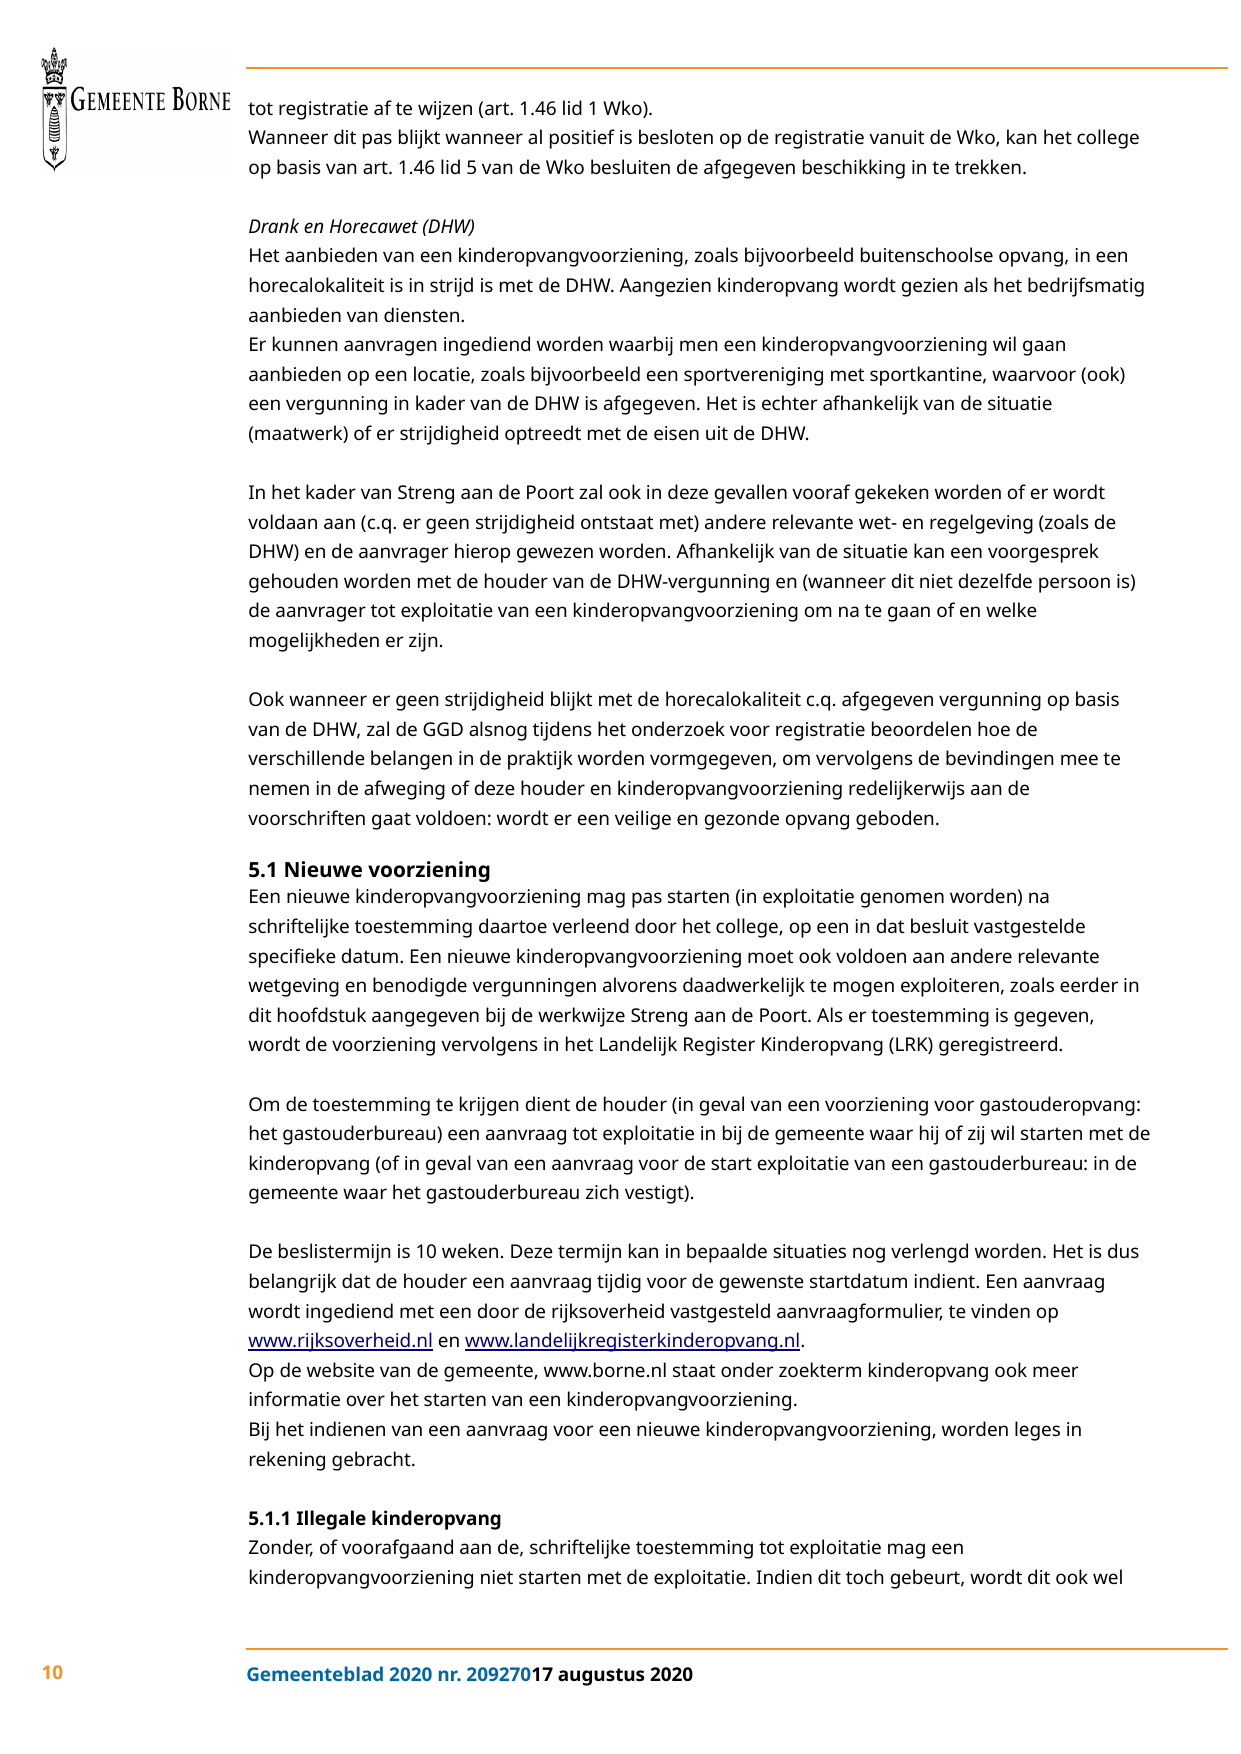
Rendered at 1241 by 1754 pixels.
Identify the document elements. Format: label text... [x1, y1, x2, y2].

text Een nieuwe kinderopvangvoorziening mag pas starten (in exploitatie genomen worden) na schriftelijke toestemming daartoe verleend door het college, op een in dat besluit vastgestelde specifieke datum. Een nieuwe kinderopvangvoorziening moet ook voldoen aan andere relevante wetgeving en benodigde vergunningen alvorens daadwerkelijk te mogen exploiteren, zoals eerder in dit hoofdstuk aangegeven bij de werkwijze Streng aan de Poort. Als er toestemming is gegeven, wordt de voorziening vervolgens in het Landelijk Register Kinderopvang (LRK) geregistreerd. [248, 884, 1152, 1057]
text Er kunnen aanvragen ingediend worden waarbij men een kinderopvangvoorziening wil gaan aanbieden op een locatie, zoals bijvoorbeeld een sportvereniging met sportkantine, waarvoor (ook) een vergunning in kader van de DHW is afgegeven. Het is echter afhankelijk van de situatie (maatwerk) of er strijdigheid optreedt met de eisen uit de DHW. [248, 331, 1152, 446]
text Het aanbieden van een kinderopvangvoorziening, zoals bijvoorbeeld buitenschoolse opvang, in een horecalokaliteit is in strijd is met de DHW. Aangezien kinderopvang wordt gezien als het bedrijfsmatig aanbieden van diensten. [248, 243, 1152, 328]
text 5.1.1 Illegale kinderopvang [248, 1505, 1152, 1531]
text Op de website van de gemeente, www.borne.nl staat onder zoekterm kinderopvang ook meer informatie over het starten van een kinderopvangvoorziening. [248, 1357, 1152, 1412]
text 5.1 Nieuwe voorziening [248, 855, 1152, 884]
picture [41, 47, 231, 172]
text Zonder, of voorafgaand aan de, schriftelijke toestemming tot exploitatie mag een kinderopvangvoorziening niet starten met de exploitatie. Indien dit toch gebeurt, wordt dit ook wel [248, 1534, 1152, 1590]
text Ook wanneer er geen strijdigheid blijkt met de horecalokaliteit c.q. afgegeven vergunning op basis van de DHW, zal de GGD alsnog tijdens het onderzoek voor registratie beoordelen hoe de verschillende belangen in de praktijk worden vormgegeven, om vervolgens de bevindingen mee te nemen in de afweging of deze houder en kinderopvangvoorziening redelijkerwijs aan de voorschriften gaat voldoen: wordt er een veilige en gezonde opvang geboden. [248, 686, 1152, 831]
text Om de toestemming te krijgen dient de houder (in geval van een voorziening voor gastouderopvang: het gastouderbureau) een aanvraag tot exploitatie in bij de gemeente waar hij of zij wil starten met de kinderopvang (of in geval van een aanvraag voor de start exploitatie van een gastouderbureau: in de gemeente waar het gastouderbureau zich vestigt). [248, 1091, 1152, 1205]
text Wanneer dit pas blijkt wanneer al positief is besloten op de registratie vanuit de Wko, kan het college op basis van art. 1.46 lid 5 van de Wko besluiten de afgegeven beschikking in te trekken. [248, 124, 1152, 180]
text In het kader van Streng aan de Poort zal ook in deze gevallen vooraf gekeken worden of er wordt voldaan aan (c.q. er geen strijdigheid ontstaat met) andere relevante wet- en regelgeving (zoals de DHW) en de aanvrager hierop gewezen worden. Afhankelijk van de situatie kan een voorgesprek gehouden worden met de houder van de DHW-vergunning en (wanneer dit niet dezelfde persoon is) de aanvrager tot exploitatie van een kinderopvangvoorziening om na te gaan of en welke mogelijkheden er zijn. [248, 479, 1152, 653]
text Bij het indienen van een aanvraag voor een nieuwe kinderopvangvoorziening, worden leges in rekening gebracht. [248, 1416, 1152, 1471]
text Drank en Horecawet (DHW) [248, 213, 1152, 239]
text tot registratie af te wijzen (art. 1.46 lid 1 Wko). [248, 95, 1152, 121]
text De beslistermijn is 10 weken. Deze termijn kan in bepaalde situaties nog verlengd worden. Het is dus belangrijk dat de houder een aanvraag tijdig voor de gewenste startdatum indient. Een aanvraag wordt ingediend met een door de rijksoverheid vastgesteld aanvraagformulier, te vinden op www.rijksoverheid.nl en www.landelijkregisterkinderopvang.nl. [248, 1239, 1152, 1353]
